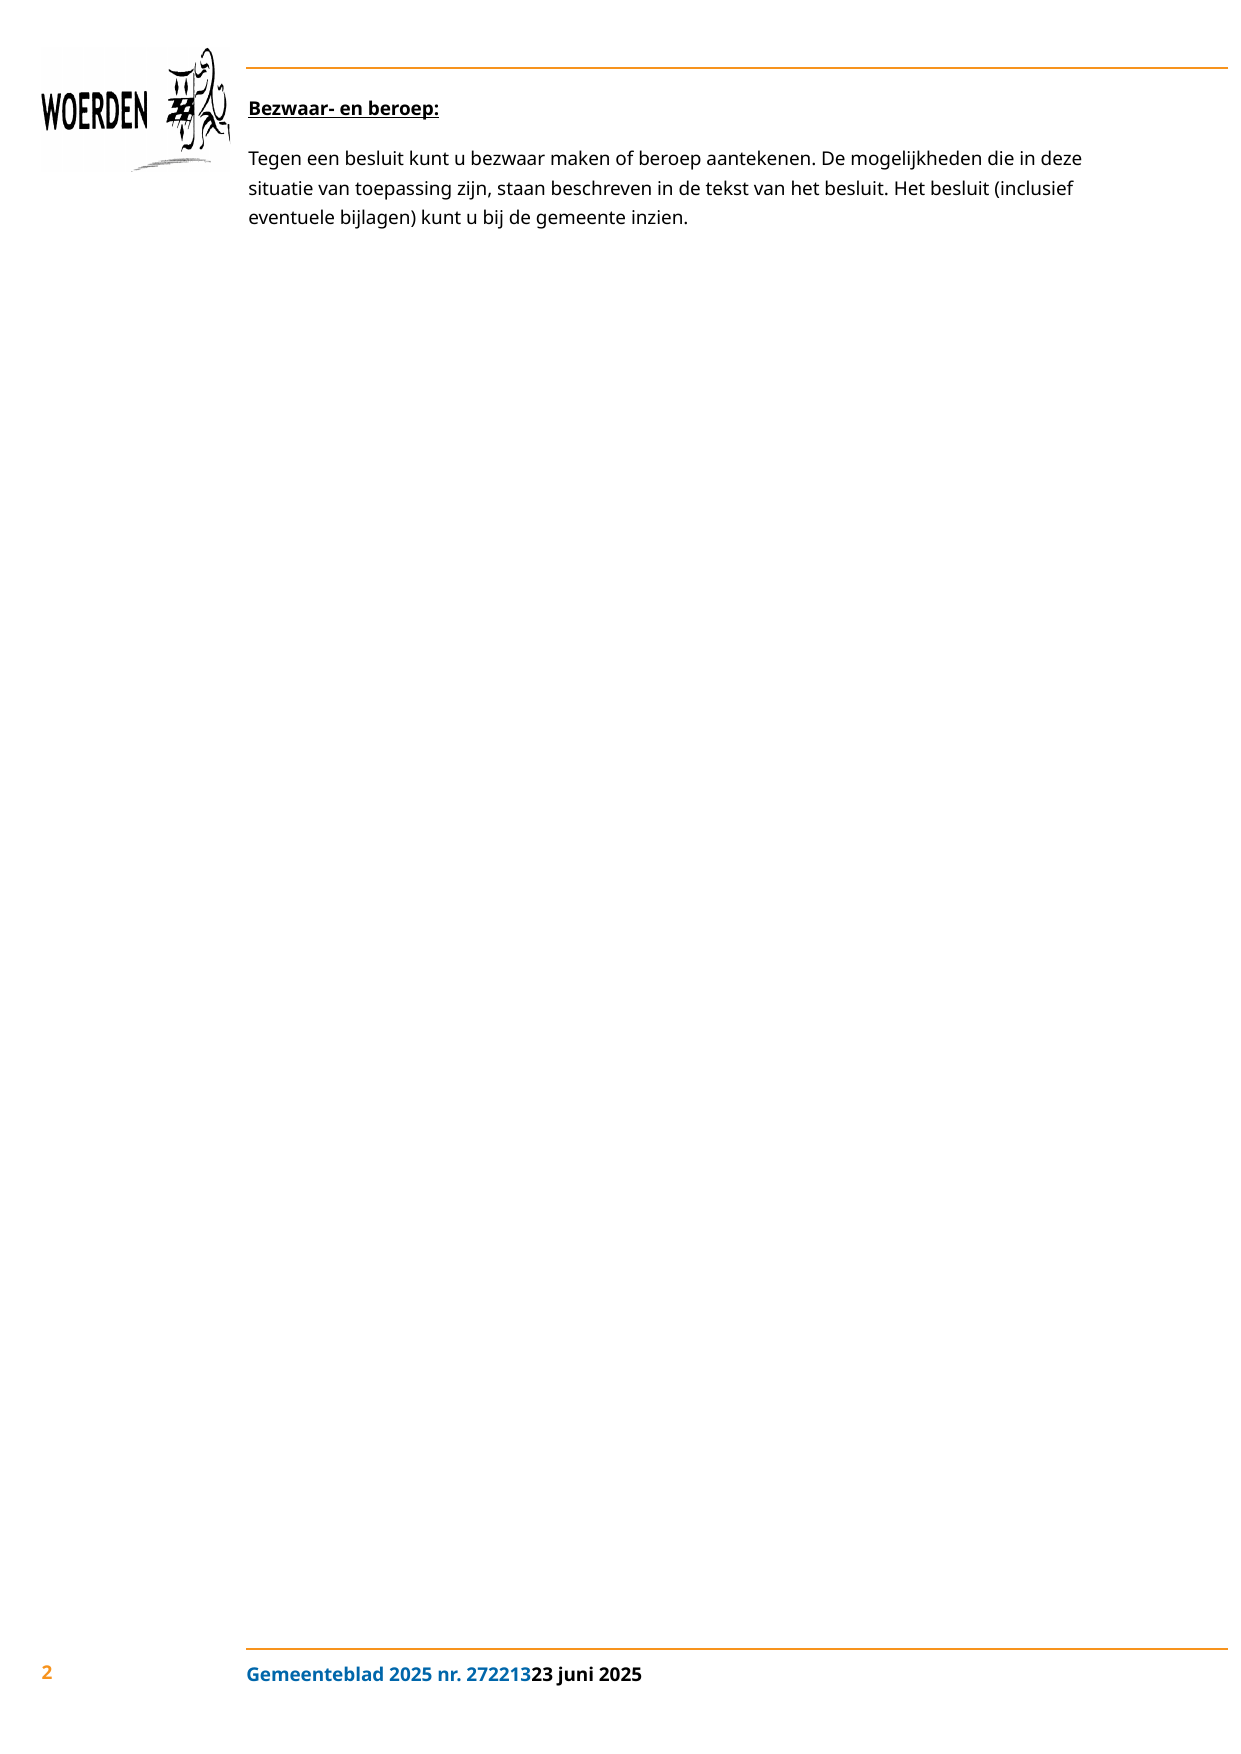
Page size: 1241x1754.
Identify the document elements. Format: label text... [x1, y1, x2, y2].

text Tegen een besluit kunt u bezwaar maken of beroep aantekenen. De mogelijkheden die in deze situatie van toepassing zijn, staan beschreven in de tekst van het besluit. Het besluit (inclusief eventuele bijlagen) kunt u bij de gemeente inzien. [248, 145, 1152, 230]
text Bezwaar- en beroep: [248, 95, 1152, 121]
picture [41, 47, 231, 172]
